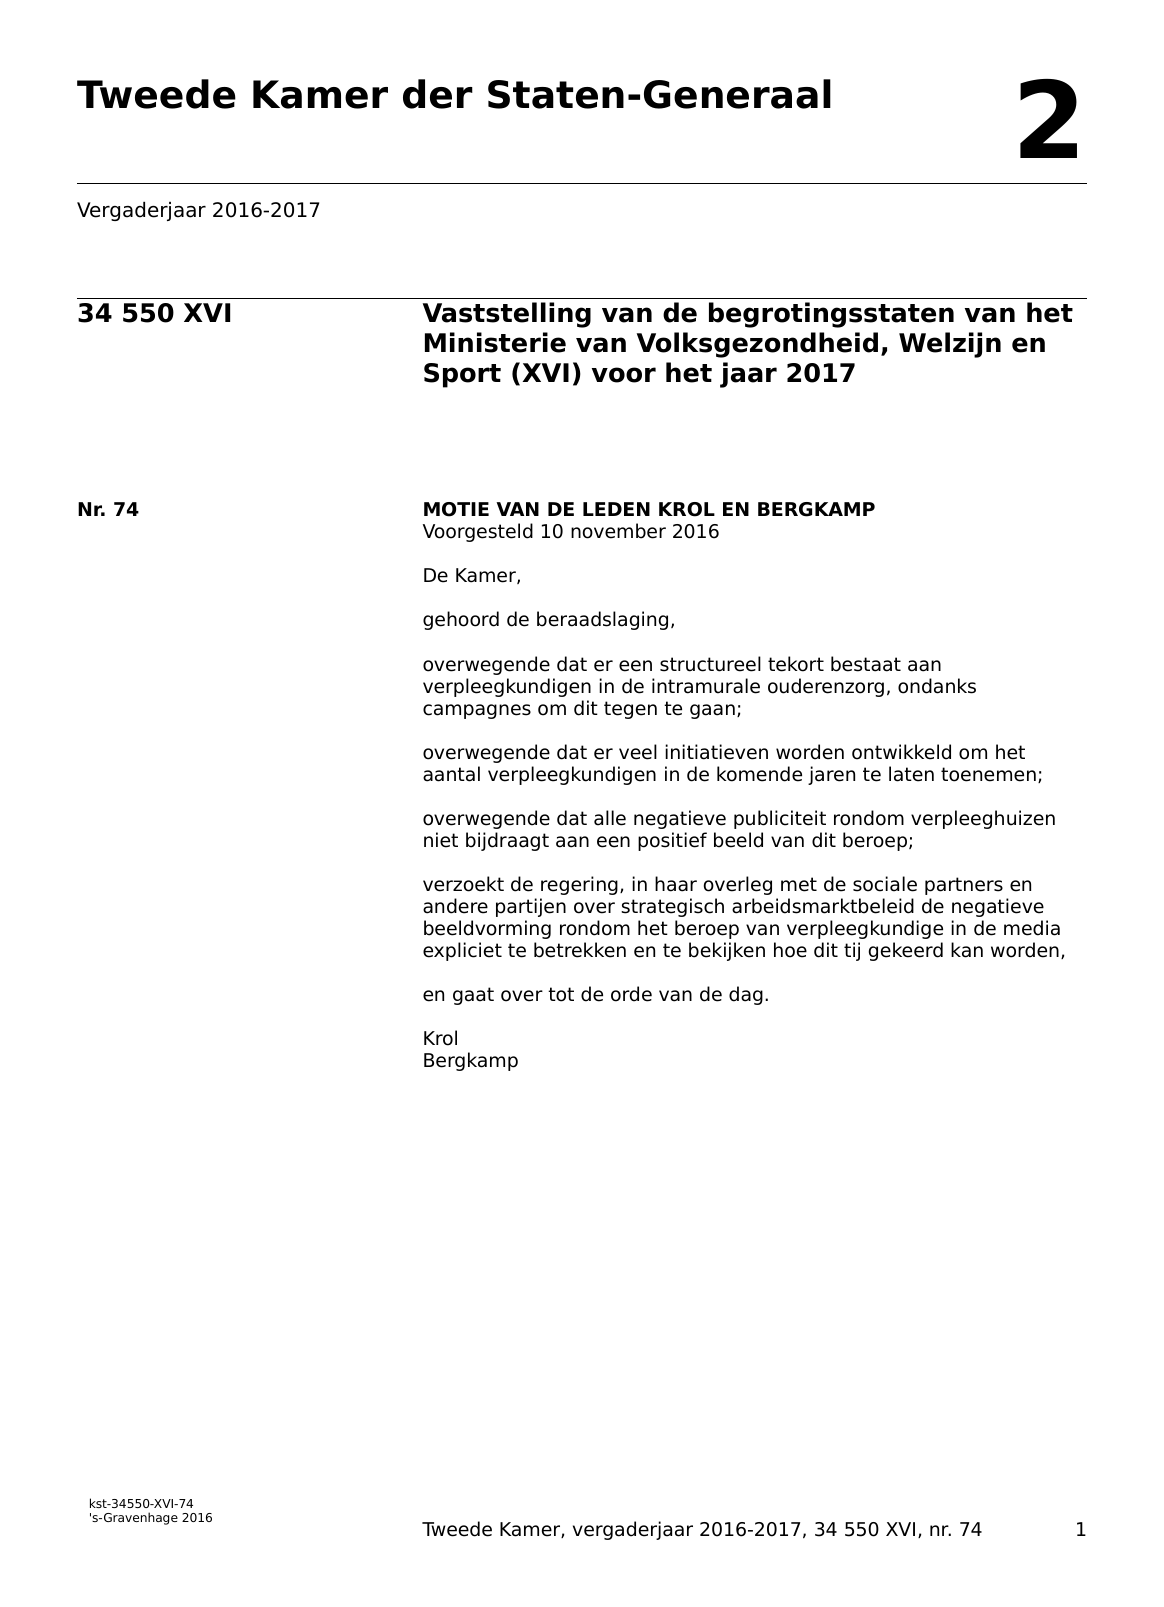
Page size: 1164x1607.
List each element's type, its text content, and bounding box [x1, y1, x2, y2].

text Krol [422, 1028, 1087, 1050]
text gehoord de beraadslaging, [422, 609, 1087, 631]
text De Kamer, [422, 565, 1087, 587]
text Bergkamp [422, 1050, 1087, 1072]
text overwegende dat er een structureel tekort bestaat aan verpleegkundigen in de intramurale ouderenzorg, ondanks campagnes om dit tegen te gaan; [422, 653, 1087, 719]
text kst-34550-XVI-74 [88, 1497, 323, 1511]
table_cell Vergaderjaar 2016-2017 [77, 184, 1087, 298]
subtitle Nr. 74 MOTIE VAN DE LEDEN KROL EN BERGKAMP [77, 499, 1087, 521]
text Voorgesteld 10 november 2016 [422, 521, 1087, 543]
table_header Tweede Kamer der Staten-Generaal [77, 59, 886, 183]
text 's-Gravenhage 2016 [88, 1511, 323, 1525]
subtitle 34 550 XVI Vaststelling van de begrotingsstaten van het Ministerie van Volksgezondheid, Welzijn en Sport (XVI) voor het jaar 2017 [77, 299, 1087, 388]
text en gaat over tot de orde van de dag. [422, 984, 1087, 1006]
text overwegende dat alle negatieve publiciteit rondom verpleeghuizen niet bijdraagt aan een positief beeld van dit beroep; [422, 808, 1087, 852]
text verzoekt de regering, in haar overleg met de sociale partners en andere partijen over strategisch arbeidsmarktbeleid de negatieve beeldvorming rondom het beroep van verpleegkundige in de media expliciet te betrekken en te bekijken hoe dit tij gekeerd kan worden, [422, 874, 1087, 962]
table_header 2 [886, 59, 1087, 183]
text overwegende dat er veel initiatieven worden ontwikkeld om het aantal verpleegkundigen in de komende jaren te laten toenemen; [422, 742, 1087, 786]
